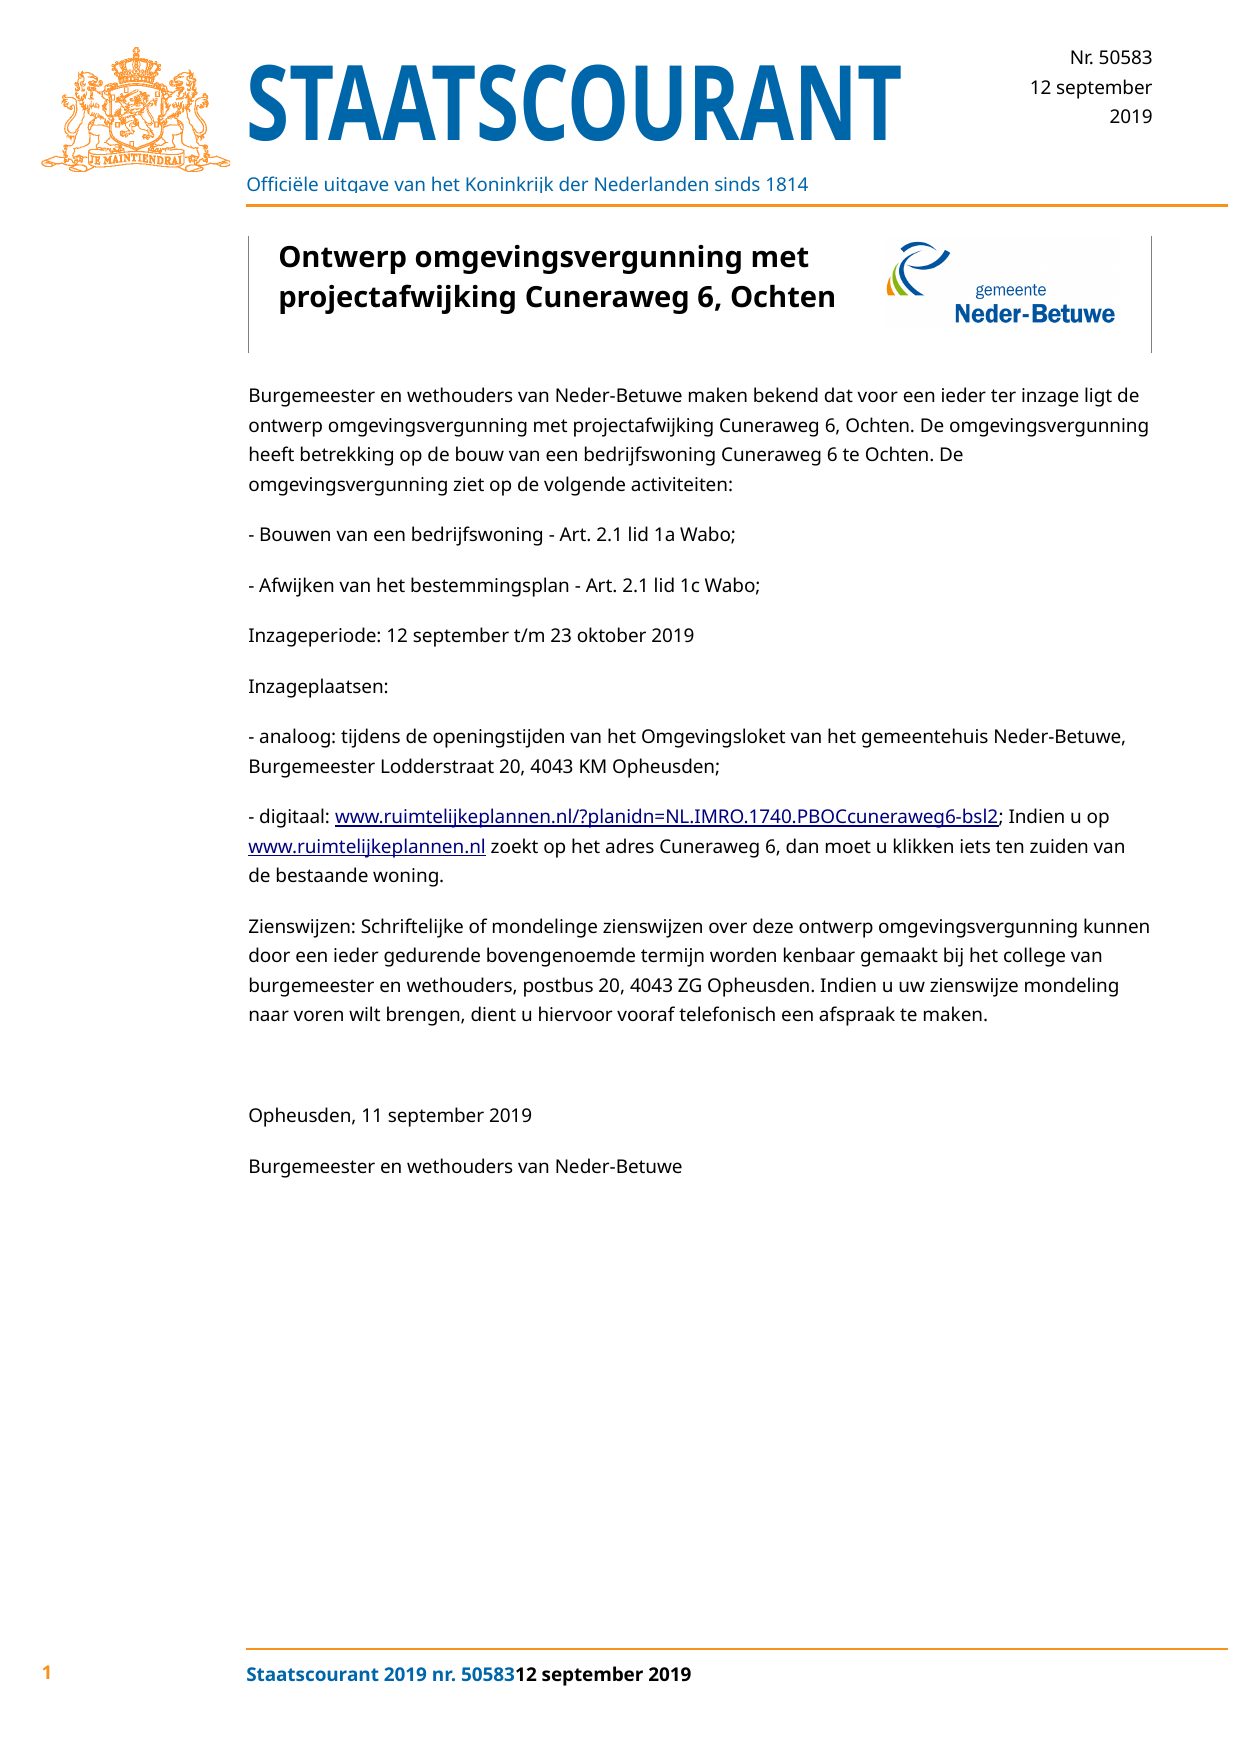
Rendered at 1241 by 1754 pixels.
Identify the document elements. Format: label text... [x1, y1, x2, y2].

table_header [850, 236, 1151, 353]
text Burgemeester en wethouders van Neder-Betuwe [248, 1153, 1152, 1178]
text - Afwijken van het bestemmingsplan - Art. 2.1 lid 1c Wabo; [248, 572, 1152, 598]
text - analoog: tijdens de openingstijden van het Omgevingsloket van het gemeentehuis Neder-Betuwe, Burgemeester Lodderstraat 20, 4043 KM Opheusden; [248, 723, 1152, 778]
text Inzageperiode: 12 september t/m 23 oktober 2019 [248, 622, 1152, 648]
text - Bouwen van een bedrijfswoning - Art. 2.1 lid 1a Wabo; [248, 522, 1152, 547]
table_header Ontwerp omgevingsvergunning met projectafwijking Cuneraweg 6, Ochten [249, 236, 850, 353]
text Opheusden, 11 september 2019 [248, 1102, 1152, 1128]
picture [41, 47, 231, 172]
text Zienswijzen: Schriftelijke of mondelinge zienswijzen over deze ontwerp omgevingsvergunning kunnen door een ieder gedurende bovengenoemde termijn worden kenbaar gemaakt bij het college van burgemeester en wethouders, postbus 20, 4043 ZG Opheusden. Indien u uw zienswijze mondeling naar voren wilt brengen, dient u hiervoor vooraf telefonisch een afspraak te maken. [248, 913, 1152, 1027]
text Inzageplaatsen: [248, 673, 1152, 698]
picture [882, 236, 1119, 328]
text - digitaal: www.ruimtelijkeplannen.nl/?planidn=NL.IMRO.1740.PBOCcuneraweg6-bsl2; Indien u op www.ruimtelijkeplannen.nl zoekt op het adres Cuneraweg 6, dan moet u klikken iets ten zuiden van de bestaande woning. [248, 803, 1152, 888]
text Burgemeester en wethouders van Neder-Betuwe maken bekend dat voor een ieder ter inzage ligt de ontwerp omgevingsvergunning met projectafwijking Cuneraweg 6, Ochten. De omgevingsvergunning heeft betrekking op de bouw van een bedrijfswoning Cuneraweg 6 te Ochten. De omgevingsvergunning ziet op de volgende activiteiten: [248, 382, 1152, 497]
